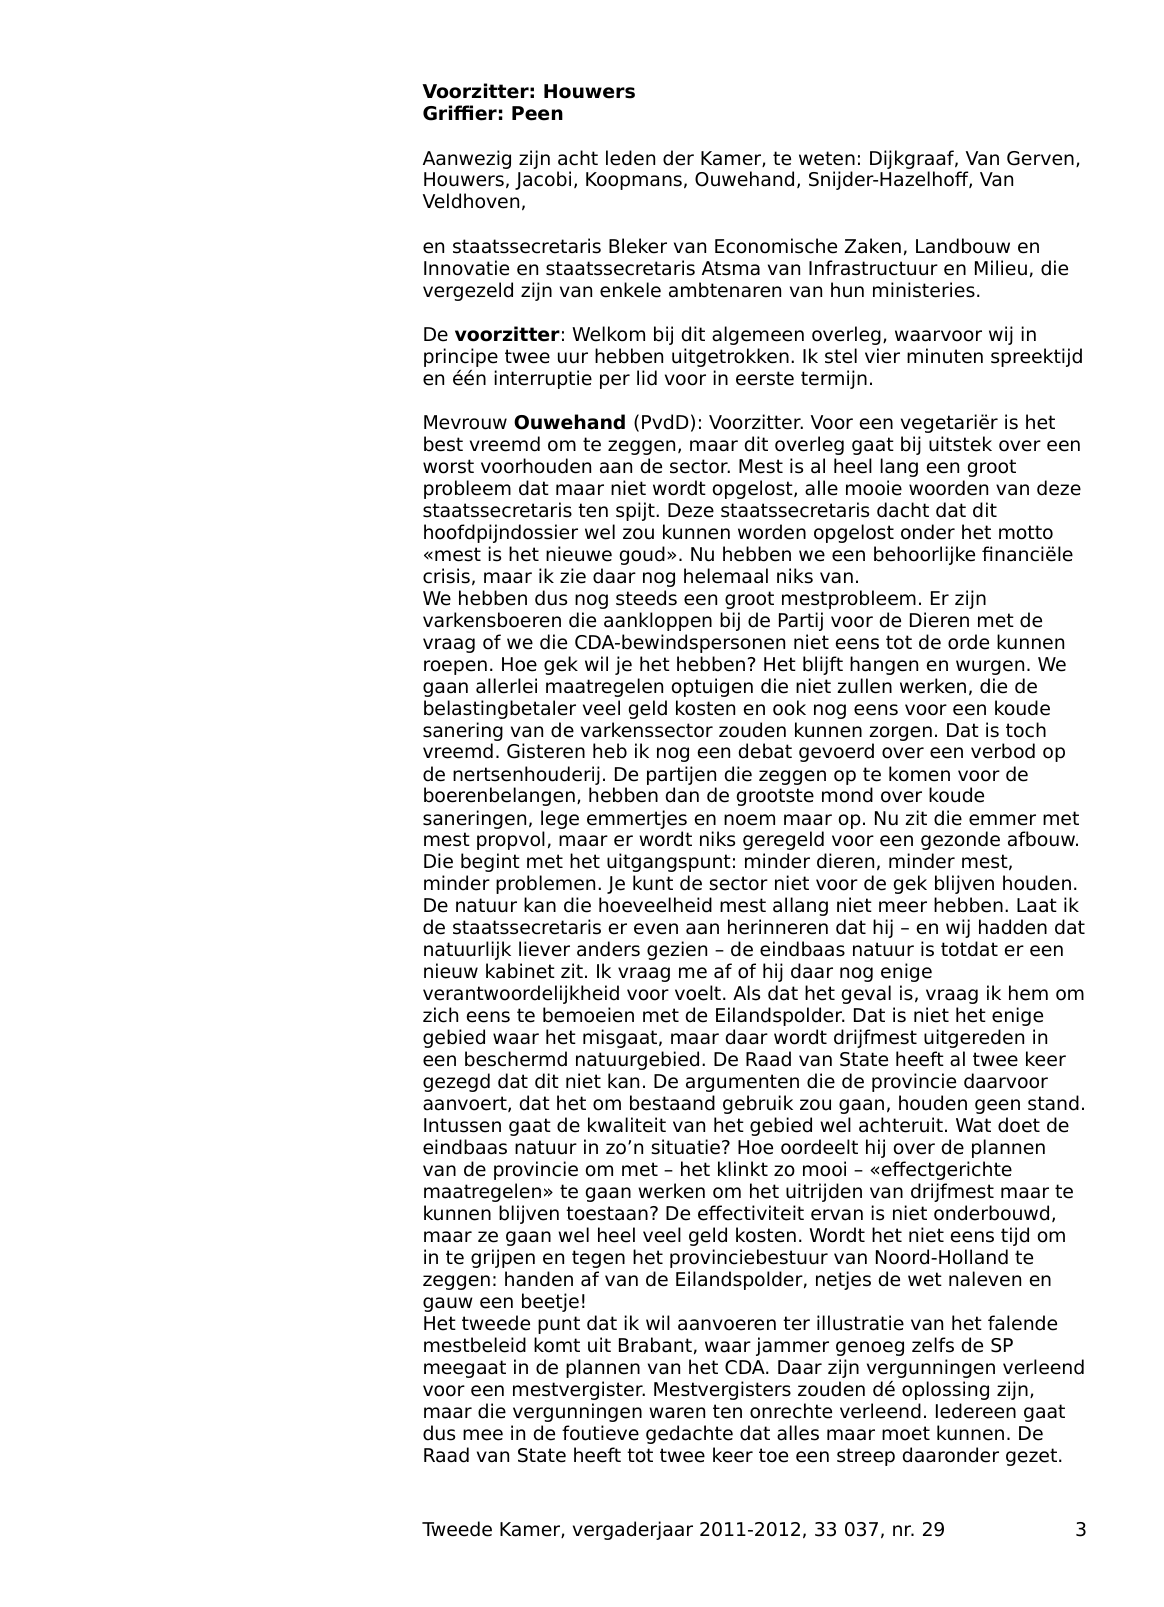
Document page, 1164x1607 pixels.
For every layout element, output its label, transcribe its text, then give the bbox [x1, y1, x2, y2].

text Griffier: Peen [422, 103, 1087, 125]
text De voorzitter: Welkom bij dit algemeen overleg, waarvoor wij in principe twee uur hebben uitgetrokken. Ik stel vier minuten spreektijd en één interruptie per lid voor in eerste termijn. [422, 324, 1087, 389]
text Aanwezig zijn acht leden der Kamer, te weten: Dijkgraaf, Van Gerven, Houwers, Jacobi, Koopmans, Ouwehand, Snijder-Hazelhoff, Van Veldhoven, [422, 147, 1087, 213]
text Mevrouw Ouwehand (PvdD): Voorzitter. Voor een vegetariër is het best vreemd om te zeggen, maar dit overleg gaat bij uitstek over een worst voorhouden aan de sector. Mest is al heel lang een groot probleem dat maar niet wordt opgelost, alle mooie woorden van deze staatssecretaris ten spijt. Deze staatssecretaris dacht dat dit hoofdpijndossier wel zou kunnen worden opgelost onder het motto «mest is het nieuwe goud». Nu hebben we een behoorlijke financiële crisis, maar ik zie daar nog helemaal niks van. [422, 412, 1087, 588]
text We hebben dus nog steeds een groot mestprobleem. Er zijn varkensboeren die aankloppen bij de Partij voor de Dieren met de vraag of we die CDA-bewindspersonen niet eens tot de orde kunnen roepen. Hoe gek wil je het hebben? Het blijft hangen en wurgen. We gaan allerlei maatregelen optuigen die niet zullen werken, die de belastingbetaler veel geld kosten en ook nog eens voor een koude sanering van de varkenssector zouden kunnen zorgen. Dat is toch vreemd. Gisteren heb ik nog een debat gevoerd over een verbod op de nertsenhouderij. De partijen die zeggen op te komen voor de boerenbelangen, hebben dan de grootste mond over koude saneringen, lege emmertjes en noem maar op. Nu zit die emmer met mest propvol, maar er wordt niks geregeld voor een gezonde afbouw. Die begint met het uitgangspunt: minder dieren, minder mest, minder problemen. Je kunt de sector niet voor de gek blijven houden. De natuur kan die hoeveelheid mest allang niet meer hebben. Laat ik de staatssecretaris er even aan herinneren dat hij – en wij hadden dat natuurlijk liever anders gezien – de eindbaas natuur is totdat er een nieuw kabinet zit. Ik vraag me af of hij daar nog enige verantwoordelijkheid voor voelt. Als dat het geval is, vraag ik hem om zich eens te bemoeien met de Eilandspolder. Dat is niet het enige gebied waar het misgaat, maar daar wordt drijfmest uitgereden in een beschermd natuurgebied. De Raad van State heeft al twee keer gezegd dat dit niet kan. De argumenten die de provincie daarvoor aanvoert, dat het om bestaand gebruik zou gaan, houden geen stand. Intussen gaat de kwaliteit van het gebied wel achteruit. Wat doet de eindbaas natuur in zo’n situatie? Hoe oordeelt hij over de plannen van de provincie om met – het klinkt zo mooi – «effectgerichte maatregelen» te gaan werken om het uitrijden van drijfmest maar te kunnen blijven toestaan? De effectiviteit ervan is niet onderbouwd, maar ze gaan wel heel veel geld kosten. Wordt het niet eens tijd om in te grijpen en tegen het provinciebestuur van Noord-Holland te zeggen: handen af van de Eilandspolder, netjes de wet naleven en gauw een beetje! [422, 588, 1087, 1313]
text Het tweede punt dat ik wil aanvoeren ter illustratie van het falende mestbeleid komt uit Brabant, waar jammer genoeg zelfs de SP meegaat in de plannen van het CDA. Daar zijn vergunningen verleend voor een mestvergister. Mestvergisters zouden dé oplossing zijn, maar die vergunningen waren ten onrechte verleend. Iedereen gaat dus mee in de foutieve gedachte dat alles maar moet kunnen. De Raad van State heeft tot twee keer toe een streep daaronder gezet. [422, 1313, 1087, 1467]
text Voorzitter: Houwers [422, 81, 1087, 103]
text en staatssecretaris Bleker van Economische Zaken, Landbouw en Innovatie en staatssecretaris Atsma van Infrastructuur en Milieu, die vergezeld zijn van enkele ambtenaren van hun ministeries. [422, 236, 1087, 301]
